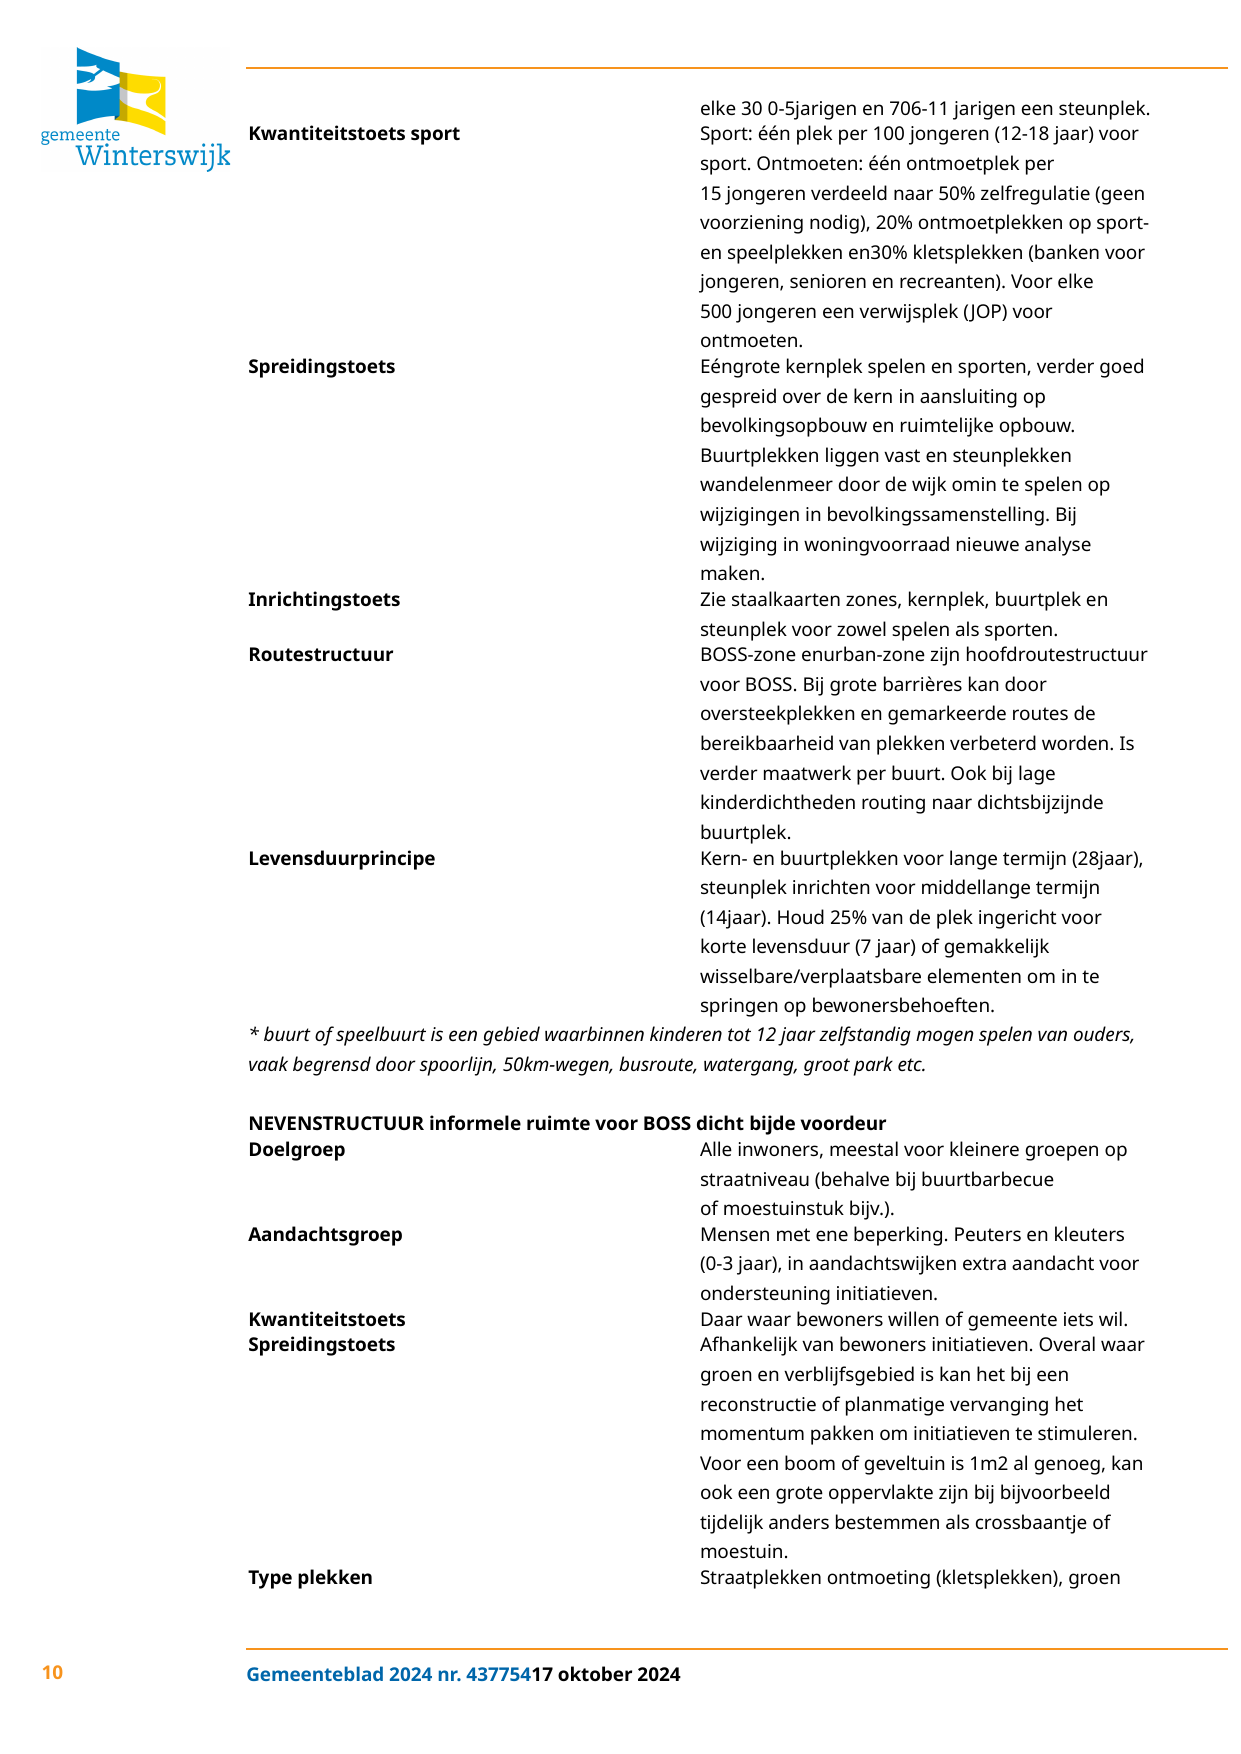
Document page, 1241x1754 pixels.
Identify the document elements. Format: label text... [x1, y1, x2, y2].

table_cell Doelgroep [248, 1136, 700, 1221]
picture [41, 47, 231, 172]
table_cell Spreidingstoets [248, 1332, 700, 1564]
table_header NEVENSTRUCTUUR informele ruimte voor BOSS dicht bijde voordeur [248, 1110, 1152, 1136]
table_cell Spreidingstoets [248, 353, 700, 586]
table_cell Sport: één plek per 100 jongeren (12-18 jaar) voor sport. Ontmoeten: één ontmoetplek per 15 jongeren verdeeld naar 50% zelfregulatie (geen voorziening nodig), 20% ontmoetplekken op sport- en speelplekken en30% kletsplekken (banken voor jongeren, senioren en recreanten). Voor elke 500 jongeren een verwijsplek (JOP) voor ontmoeten. [700, 121, 1152, 353]
table_cell Kern- en buurtplekken voor lange termijn (28jaar), steunplek inrichten voor middellange termijn (14jaar). Houd 25% van de plek ingericht voor korte levensduur (7 jaar) of gemakkelijk wisselbare/verplaatsbare elementen om in te springen op bewonersbehoeften. [700, 845, 1152, 1018]
table_cell Daar waar bewoners willen of gemeente iets wil. [700, 1306, 1152, 1332]
table_cell Type plekken [248, 1565, 700, 1590]
table_cell Alle inwoners, meestal voor kleinere groepen op straatniveau (behalve bij buurtbarbecue of moestuinstuk bijv.). [700, 1136, 1152, 1221]
table_cell Afhankelijk van bewoners initiatieven. Overal waar groen en verblijfsgebied is kan het bij een reconstructie of planmatige vervanging het momentum pakken om initiatieven te stimuleren. Voor een boom of geveltuin is 1m2 al genoeg, kan ook een grote oppervlakte zijn bij bijvoorbeeld tijdelijk anders bestemmen als crossbaantje of moestuin. [700, 1332, 1152, 1564]
table_cell Aandachtsgroep [248, 1221, 700, 1306]
table_cell Zie staalkaarten zones, kernplek, buurtplek en steunplek voor zowel spelen als sporten. [700, 586, 1152, 641]
table_cell elke 30 0-5jarigen en 706-11 jarigen een steunplek. [700, 95, 1152, 121]
table_cell Inrichtingstoets [248, 586, 700, 641]
table_cell Kwantiteitstoets sport [248, 121, 700, 353]
table_cell Routestructuur [248, 641, 700, 845]
table_cell Eéngrote kernplek spelen en sporten, verder goed gespreid over de kern in aansluiting op bevolkingsopbouw en ruimtelijke opbouw. Buurtplekken liggen vast en steunplekken wandelenmeer door de wijk omin te spelen op wijzigingen in bevolkingssamenstelling. Bij wijziging in woningvoorraad nieuwe analyse maken. [700, 353, 1152, 586]
table_cell Straatplekken ontmoeting (kletsplekken), groen [700, 1565, 1152, 1590]
text * buurt of speelbuurt is een gebied waarbinnen kinderen tot 12 jaar zelfstandig mogen spelen van ouders, vaak begrensd door spoorlijn, 50km-wegen, busroute, watergang, groot park etc. [248, 1022, 1152, 1077]
table_cell [248, 95, 700, 121]
table_cell BOSS-zone enurban-zone zijn hoofdroutestructuur voor BOSS. Bij grote barrières kan door oversteekplekken en gemarkeerde routes de bereikbaarheid van plekken verbeterd worden. Is verder maatwerk per buurt. Ook bij lage kinderdichtheden routing naar dichtsbijzijnde buurtplek. [700, 641, 1152, 845]
picture [225, 153, 231, 162]
table_cell Mensen met ene beperking. Peuters en kleuters (0-3 jaar), in aandachtswijken extra aandacht voor ondersteuning initiatieven. [700, 1221, 1152, 1306]
table_cell Kwantiteitstoets [248, 1306, 700, 1332]
table_cell Levensduurprincipe [248, 845, 700, 1018]
